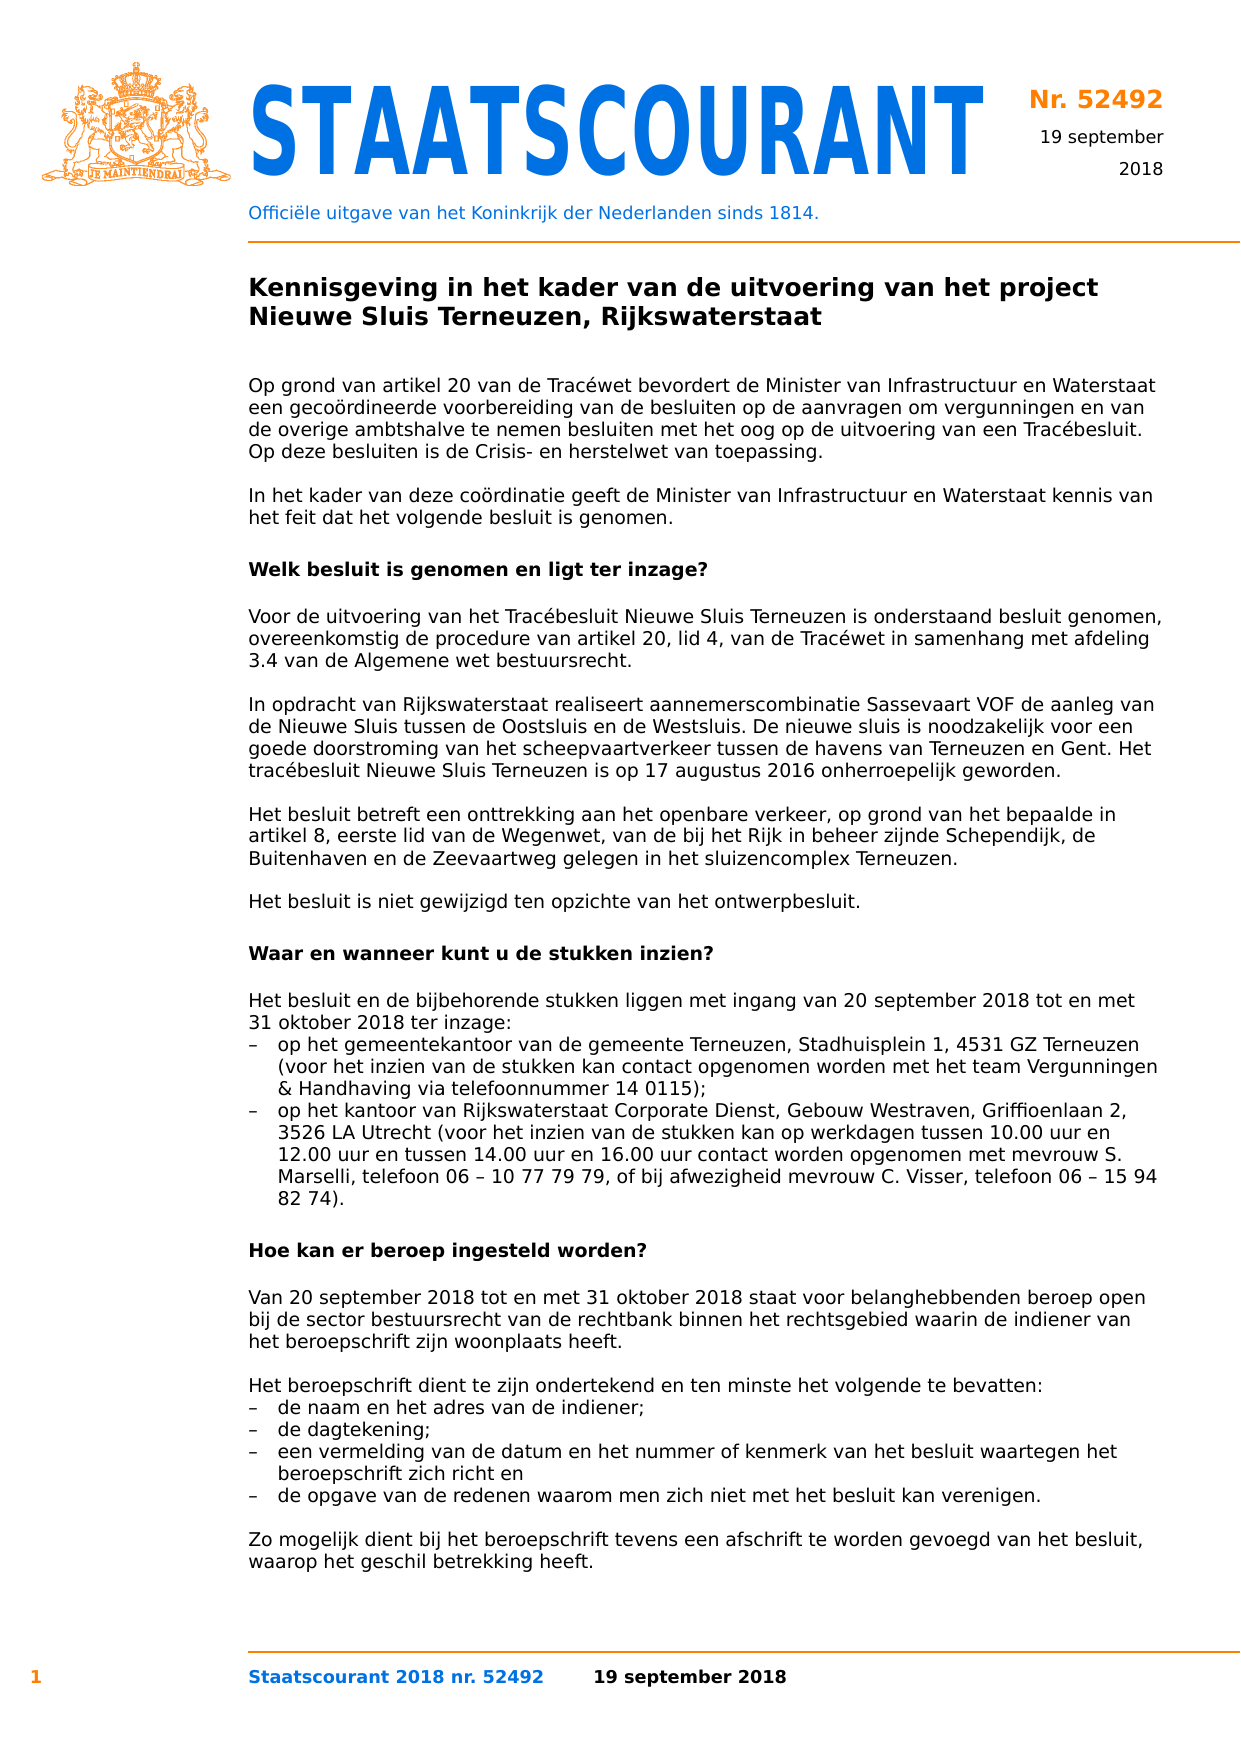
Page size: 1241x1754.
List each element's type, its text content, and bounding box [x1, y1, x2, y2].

text – op het kantoor van Rijkswaterstaat Corporate Dienst, Gebouw Westraven, Griffioenlaan 2, 3526 LA Utrecht (voor het inzien van de stukken kan op werkdagen tussen 10.00 uur en 12.00 uur en tussen 14.00 uur en 16.00 uur contact worden opgenomen met mevrouw S. Marselli, telefoon 06 – 10 77 79 79, of bij afwezigheid mevrouw C. Visser, telefoon 06 – 15 94 82 74). [248, 1100, 1163, 1210]
text – de opgave van de redenen waarom men zich niet met het besluit kan verenigen. [248, 1485, 1163, 1507]
text Het beroepschrift dient te zijn ondertekend en ten minste het volgende te bevatten: [248, 1375, 1163, 1397]
text Het besluit is niet gewijzigd ten opzichte van het ontwerpbesluit. [248, 891, 1163, 913]
text Voor de uitvoering van het Tracébesluit Nieuwe Sluis Terneuzen is onderstaand besluit genomen, overeenkomstig de procedure van artikel 20, lid 4, van de Tracéwet in samenhang met afdeling 3.4 van de Algemene wet bestuursrecht. [248, 606, 1163, 672]
table_cell Officiële uitgave van het Koninkrijk der Nederlanden sinds 1814. [248, 203, 1240, 241]
subtitle Waar en wanneer kunt u de stukken inzien? [248, 943, 1163, 965]
text – een vermelding van de datum en het nummer of kenmerk van het besluit waartegen het beroepschrift zich richt en [248, 1441, 1163, 1485]
text Van 20 september 2018 tot en met 31 oktober 2018 staat voor belanghebbenden beroep open bij de sector bestuursrecht van de rechtbank binnen het rechtsgebied waarin de indiener van het beroepschrift zijn woonplaats heeft. [248, 1287, 1163, 1353]
table_cell 19 september [998, 121, 1240, 153]
text – op het gemeentekantoor van de gemeente Terneuzen, Stadhuisplein 1, 4531 GZ Terneuzen (voor het inzien van de stukken kan contact opgenomen worden met het team Vergunningen & Handhaving via telefoonnummer 14 0115); [248, 1034, 1163, 1100]
text – de dagtekening; [248, 1419, 1163, 1441]
table_header STAATSCOURANT [248, 62, 998, 203]
text In opdracht van Rijkswaterstaat realiseert aannemerscombinatie Sassevaart VOF de aanleg van de Nieuwe Sluis tussen de Oostsluis en de Westsluis. De nieuwe sluis is noodzakelijk voor een goede doorstroming van het scheepvaartverkeer tussen de havens van Terneuzen en Gent. Het tracébesluit Nieuwe Sluis Terneuzen is op 17 augustus 2016 onherroepelijk geworden. [248, 694, 1163, 782]
text Op grond van artikel 20 van de Tracéwet bevordert de Minister van Infrastructuur en Waterstaat een gecoördineerde voor­bereiding van de besluiten op de aanvragen om vergunningen en van de overige ambtshalve te nemen besluiten met het oog op de uitvoering van een Tracébesluit. Op deze besluiten is de Crisis- en herstelwet van toepassing. [248, 375, 1163, 463]
table_cell 2018 [998, 153, 1240, 203]
text In het kader van deze coördinatie geeft de Minister van Infrastructuur en Waterstaat kennis van het feit dat het volgende besluit is genomen. [248, 485, 1163, 529]
table_header Nr. 52492 [998, 62, 1240, 121]
picture [41, 62, 231, 186]
subtitle Kennisgeving in het kader van de uitvoering van het project Nieuwe Sluis Terneuzen, Rijkswaterstaat [248, 273, 1163, 331]
text Het besluit en de bijbehorende stukken liggen met ingang van 20 september 2018 tot en met 31 oktober 2018 ter inzage: [248, 990, 1163, 1034]
table_header [25, 62, 248, 241]
text Zo mogelijk dient bij het beroepschrift tevens een afschrift te worden gevoegd van het besluit, waarop het geschil betrekking heeft. [248, 1528, 1163, 1572]
text Het besluit betreft een onttrekking aan het openbare verkeer, op grond van het bepaalde in artikel 8, eerste lid van de Wegenwet, van de bij het Rijk in beheer zijnde Schependijk, de Buitenhaven en de Zeevaartweg gelegen in het sluizencomplex Terneuzen. [248, 803, 1163, 869]
subtitle Welk besluit is genomen en ligt ter inzage? [248, 559, 1163, 581]
text – de naam en het adres van de indiener; [248, 1397, 1163, 1419]
subtitle Hoe kan er beroep ingesteld worden? [248, 1240, 1163, 1262]
